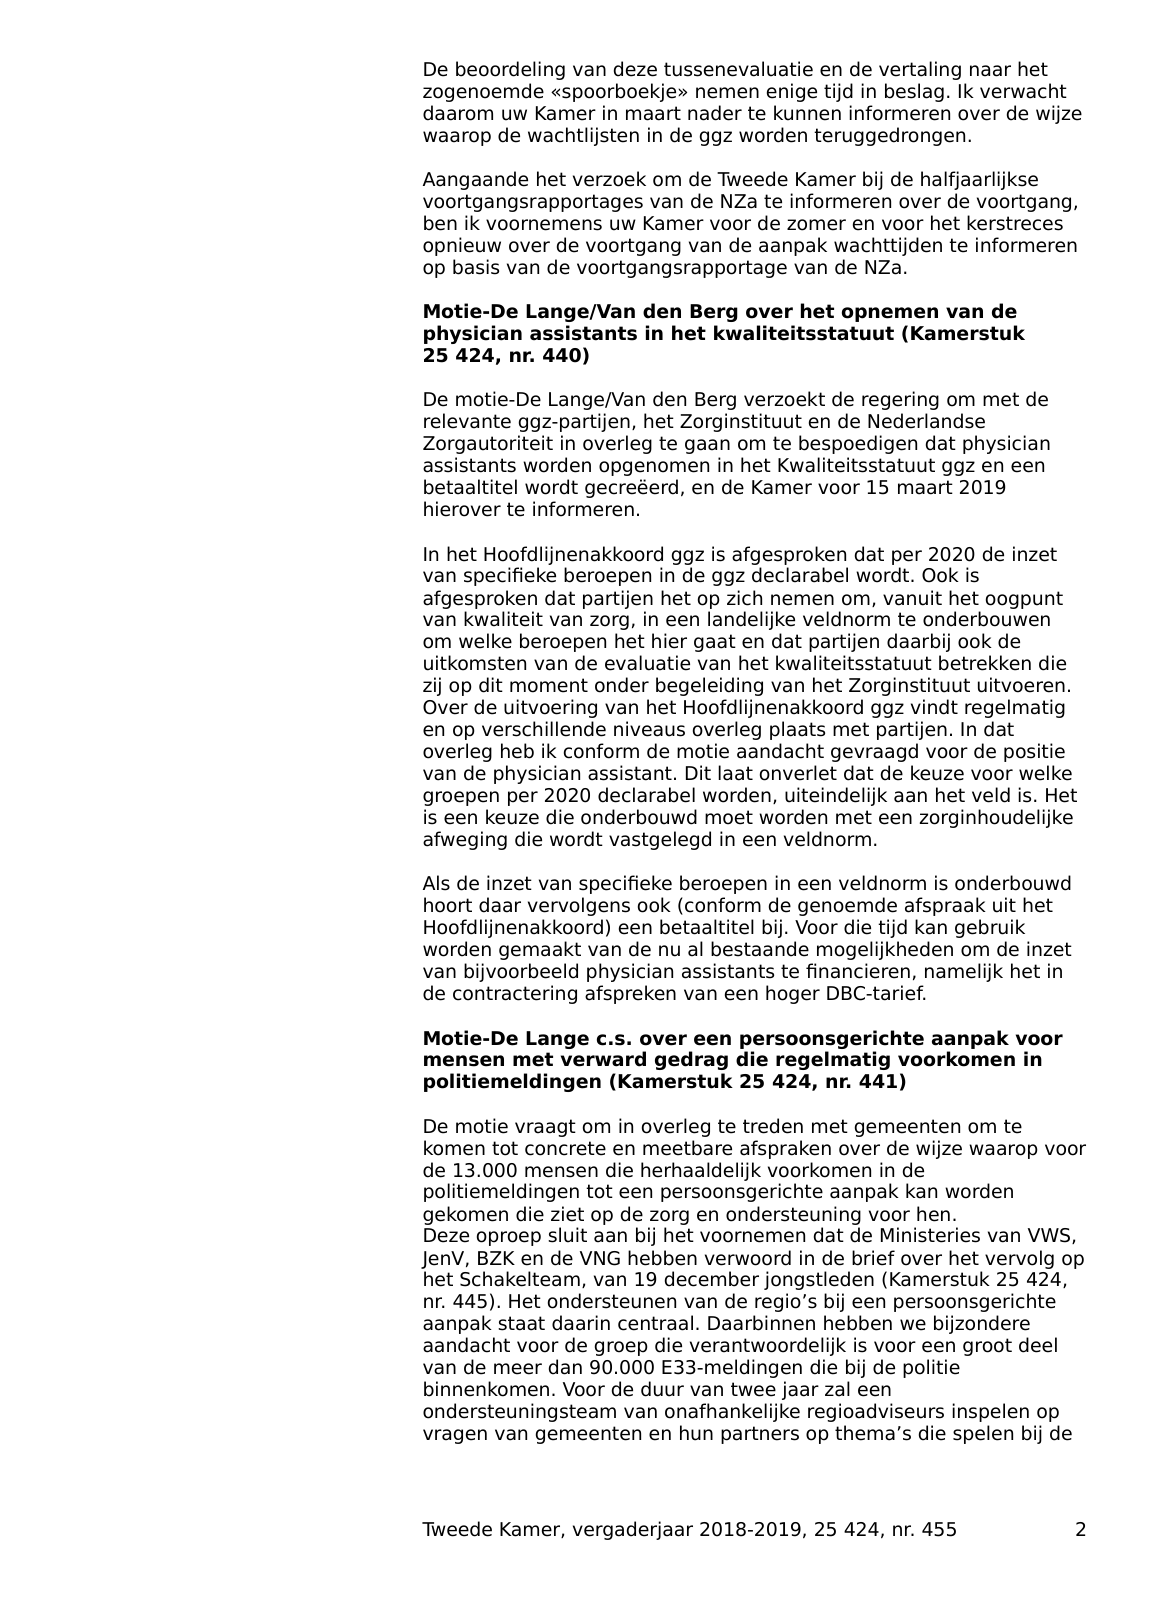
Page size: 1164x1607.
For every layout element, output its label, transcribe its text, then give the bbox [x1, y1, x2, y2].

subtitle Motie-De Lange/Van den Berg over het opnemen van de physician assistants in het kwaliteitsstatuut (Kamerstuk 25 424, nr. 440) [422, 301, 1087, 367]
text Deze oproep sluit aan bij het voornemen dat de Ministeries van VWS, JenV, BZK en de VNG hebben verwoord in de brief over het vervolg op het Schakelteam, van 19 december jongstleden (Kamerstuk 25 424, nr. 445). Het ondersteunen van de regio’s bij een persoonsgerichte aanpak staat daarin centraal. Daarbinnen hebben we bijzondere aandacht voor de groep die verantwoordelijk is voor een groot deel van de meer dan 90.000 E33-meldingen die bij de politie binnenkomen. Voor de duur van twee jaar zal een ondersteuningsteam van onafhankelijke regioadviseurs inspelen op vragen van gemeenten en hun partners op thema’s die spelen bij de [422, 1225, 1087, 1445]
text De motie vraagt om in overleg te treden met gemeenten om te komen tot concrete en meetbare afspraken over de wijze waarop voor de 13.000 mensen die herhaaldelijk voorkomen in de politiemeldingen tot een persoonsgerichte aanpak kan worden gekomen die ziet op de zorg en ondersteuning voor hen. [422, 1116, 1087, 1225]
text Als de inzet van specifieke beroepen in een veldnorm is onderbouwd hoort daar vervolgens ook (conform de genoemde afspraak uit het Hoofdlijnenakkoord) een betaaltitel bij. Voor die tijd kan gebruik worden gemaakt van de nu al bestaande mogelijkheden om de inzet van bijvoorbeeld physician assistants te financieren, namelijk het in de contractering afspreken van een hoger DBC-tarief. [422, 873, 1087, 1005]
text Aangaande het verzoek om de Tweede Kamer bij de halfjaarlijkse voortgangsrapportages van de NZa te informeren over de voortgang, ben ik voornemens uw Kamer voor de zomer en voor het kerstreces opnieuw over de voortgang van de aanpak wachttijden te informeren op basis van de voortgangsrapportage van de NZa. [422, 169, 1087, 279]
text De beoordeling van deze tussenevaluatie en de vertaling naar het zogenoemde «spoorboekje» nemen enige tijd in beslag. Ik verwacht daarom uw Kamer in maart nader te kunnen informeren over de wijze waarop de wachtlijsten in de ggz worden teruggedrongen. [422, 59, 1087, 147]
text In het Hoofdlijnenakkoord ggz is afgesproken dat per 2020 de inzet van specifieke beroepen in de ggz declarabel wordt. Ook is afgesproken dat partijen het op zich nemen om, vanuit het oogpunt van kwaliteit van zorg, in een landelijke veldnorm te onderbouwen om welke beroepen het hier gaat en dat partijen daarbij ook de uitkomsten van de evaluatie van het kwaliteitsstatuut betrekken die zij op dit moment onder begeleiding van het Zorginstituut uitvoeren. Over de uitvoering van het Hoofdlijnenakkoord ggz vindt regelmatig en op verschillende niveaus overleg plaats met partijen. In dat overleg heb ik conform de motie aandacht gevraagd voor de positie van de physician assistant. Dit laat onverlet dat de keuze voor welke groepen per 2020 declarabel worden, uiteindelijk aan het veld is. Het is een keuze die onderbouwd moet worden met een zorginhoudelijke afweging die wordt vastgelegd in een veldnorm. [422, 543, 1087, 851]
subtitle Motie-De Lange c.s. over een persoonsgerichte aanpak voor mensen met verward gedrag die regelmatig voorkomen in politiemeldingen (Kamerstuk 25 424, nr. 441) [422, 1027, 1087, 1093]
text De motie-De Lange/Van den Berg verzoekt de regering om met de relevante ggz-partijen, het Zorginstituut en de Nederlandse Zorgautoriteit in overleg te gaan om te bespoedigen dat physician assistants worden opgenomen in het Kwaliteitsstatuut ggz en een betaaltitel wordt gecreëerd, en de Kamer voor 15 maart 2019 hierover te informeren. [422, 389, 1087, 521]
